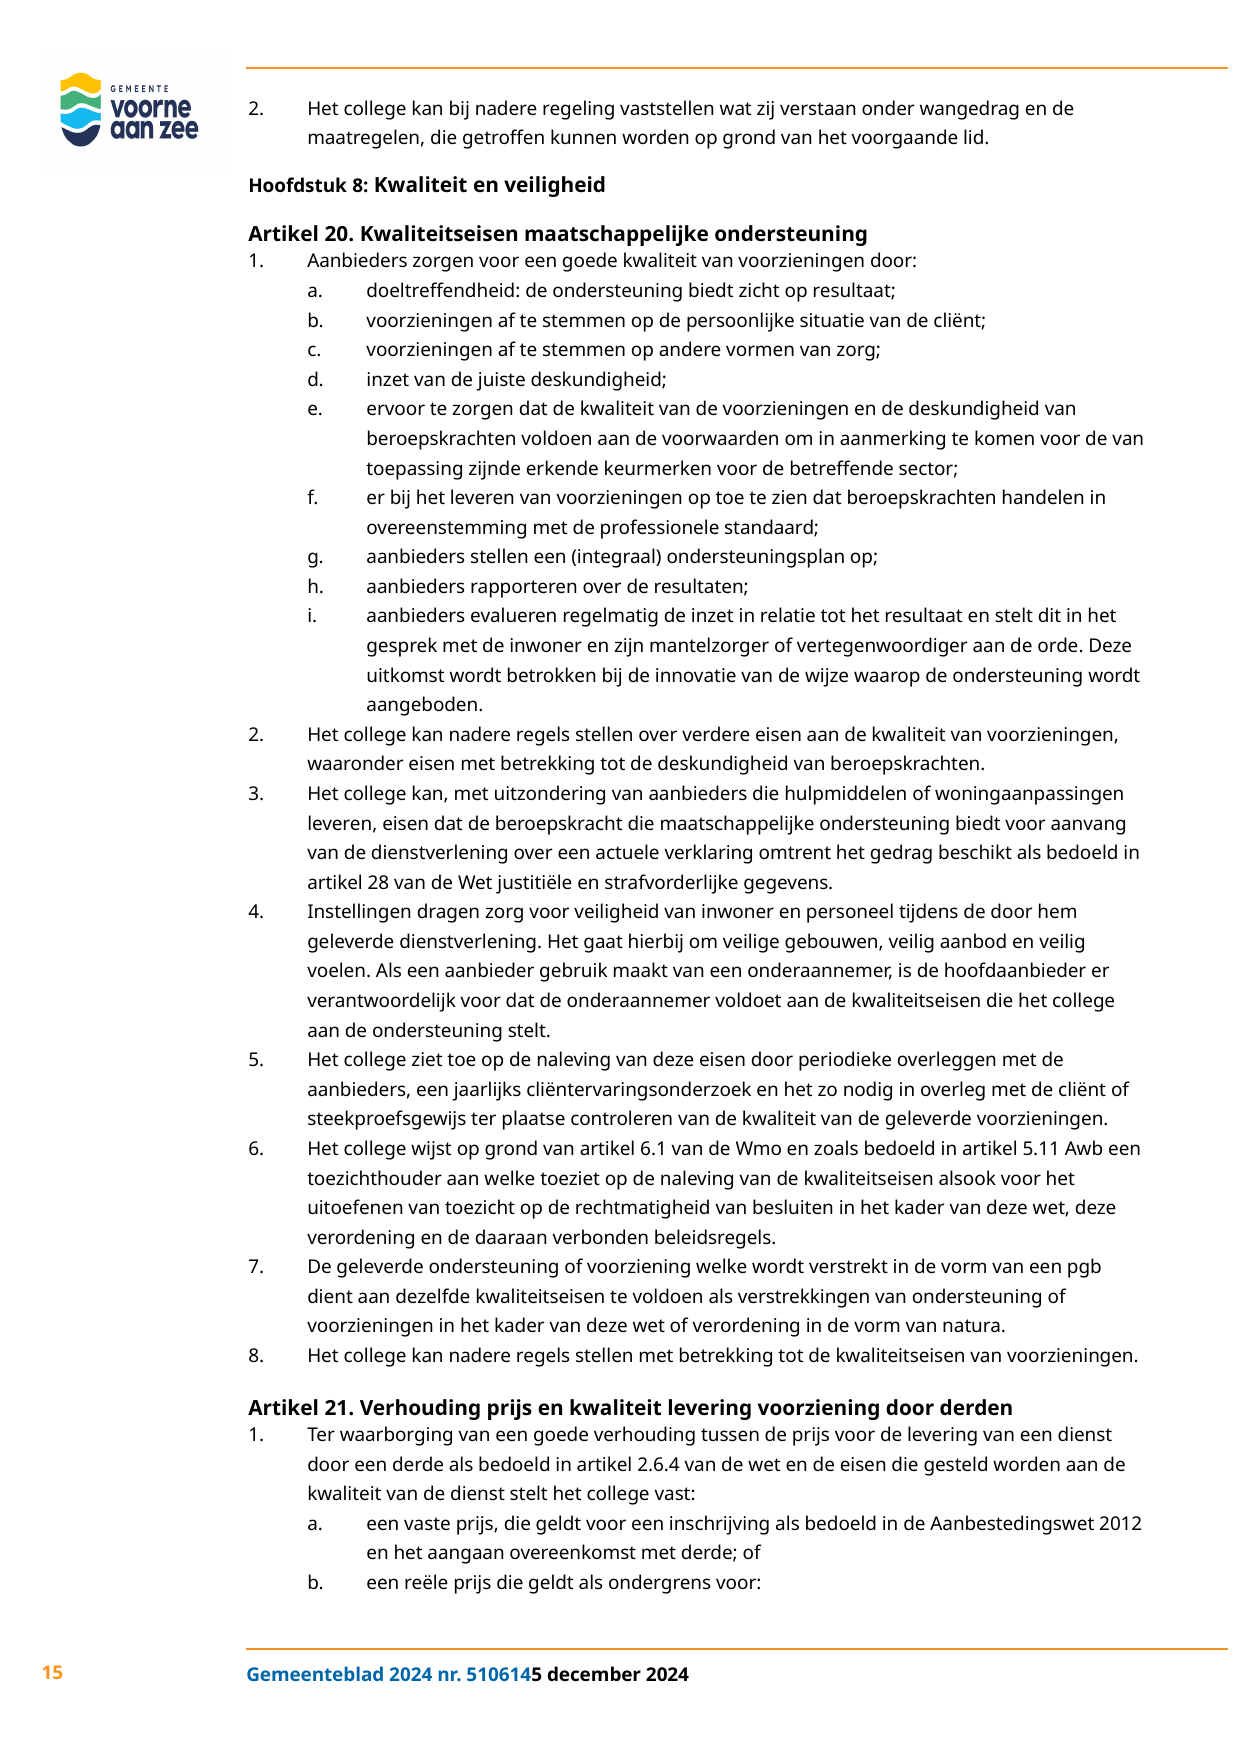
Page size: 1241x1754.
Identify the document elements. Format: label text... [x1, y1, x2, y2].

text Artikel 20. Kwaliteitseisen maatschappelijke ondersteuning [248, 219, 1152, 248]
list aanbieders rapporteren over de resultaten; [307, 573, 1152, 599]
list een vaste prijs, die geldt voor een inschrijving als bedoeld in de Aanbestedingswet 2012 en het aangaan overeenkomst met derde; of [307, 1510, 1152, 1565]
list inzet van de juiste deskundigheid; [307, 366, 1152, 392]
list Het college kan, met uitzondering van aanbieders die hulpmiddelen of woningaanpassingen leveren, eisen dat de beroepskracht die maatschappelijke ondersteuning biedt voor aanvang van de dienstverlening over een actuele verklaring omtrent het gedrag beschikt als bedoeld in artikel 28 van de Wet justitiële en strafvorderlijke gegevens. [248, 780, 1152, 895]
text Artikel 21. Verhouding prijs en kwaliteit levering voorziening door derden [248, 1393, 1152, 1421]
list Het college kan nadere regels stellen over verdere eisen aan de kwaliteit van voorzieningen, waaronder eisen met betrekking tot de deskundigheid van beroepskrachten. [248, 721, 1152, 776]
list een reële prijs die geldt als ondergrens voor: [307, 1569, 1152, 1595]
picture [41, 47, 231, 172]
list Aanbieders zorgen voor een goede kwaliteit van voorzieningen door: [248, 248, 1152, 273]
list doeltreffendheid: de ondersteuning biedt zicht op resultaat; [307, 277, 1152, 303]
list Het college kan nadere regels stellen met betrekking tot de kwaliteitseisen van voorzieningen. [248, 1342, 1152, 1368]
list Ter waarborging van een goede verhouding tussen de prijs voor de levering van een dienst door een derde als bedoeld in artikel 2.6.4 van de wet en de eisen die gesteld worden aan de kwaliteit van de dienst stelt het college vast: [248, 1421, 1152, 1506]
list aanbieders stellen een (integraal) ondersteuningsplan op; [307, 543, 1152, 569]
text Hoofdstuk 8: Kwaliteit en veiligheid [248, 170, 1152, 198]
list Het college ziet toe op de naleving van deze eisen door periodieke overleggen met de aanbieders, een jaarlijks cliëntervaringsonderzoek en het zo nodig in overleg met de cliënt of steekproefsgewijs ter plaatse controleren van de kwaliteit van de geleverde voorzieningen. [248, 1046, 1152, 1131]
list voorzieningen af te stemmen op de persoonlijke situatie van de cliënt; [307, 307, 1152, 333]
list Instellingen dragen zorg voor veiligheid van inwoner en personeel tijdens de door hem geleverde dienstverlening. Het gaat hierbij om veilige gebouwen, veilig aanbod en veilig voelen. Als een aanbieder gebruik maakt van een onderaannemer, is de hoofdaanbieder er verantwoordelijk voor dat de onderaannemer voldoet aan de kwaliteitseisen die het college aan de ondersteuning stelt. [248, 898, 1152, 1043]
list ervoor te zorgen dat de kwaliteit van de voorzieningen en de deskundigheid van beroepskrachten voldoen aan de voorwaarden om in aanmerking te komen voor de van toepassing zijnde erkende keurmerken voor de betreffende sector; [307, 396, 1152, 481]
list aanbieders evalueren regelmatig de inzet in relatie tot het resultaat en stelt dit in het gesprek met de inwoner en zijn mantelzorger of vertegenwoordiger aan de orde. Deze uitkomst wordt betrokken bij de innovatie van de wijze waarop de ondersteuning wordt aangeboden. [307, 603, 1152, 717]
list De geleverde ondersteuning of voorziening welke wordt verstrekt in de vorm van een pgb dient aan dezelfde kwaliteitseisen te voldoen als verstrekkingen van ondersteuning of voorzieningen in het kader van deze wet of verordening in de vorm van natura. [248, 1253, 1152, 1338]
list Het college wijst op grond van artikel 6.1 van de Wmo en zoals bedoeld in artikel 5.11 Awb een toezichthouder aan welke toeziet op de naleving van de kwaliteitseisen alsook voor het uitoefenen van toezicht op de rechtmatigheid van besluiten in het kader van deze wet, deze verordening en de daaraan verbonden beleidsregels. [248, 1135, 1152, 1250]
list voorzieningen af te stemmen op andere vormen van zorg; [307, 336, 1152, 362]
list Het college kan bij nadere regeling vaststellen wat zij verstaan onder wangedrag en de maatregelen, die getroffen kunnen worden op grond van het voorgaande lid. [248, 95, 1152, 150]
list er bij het leveren van voorzieningen op toe te zien dat beroepskrachten handelen in overeenstemming met de professionele standaard; [307, 484, 1152, 540]
